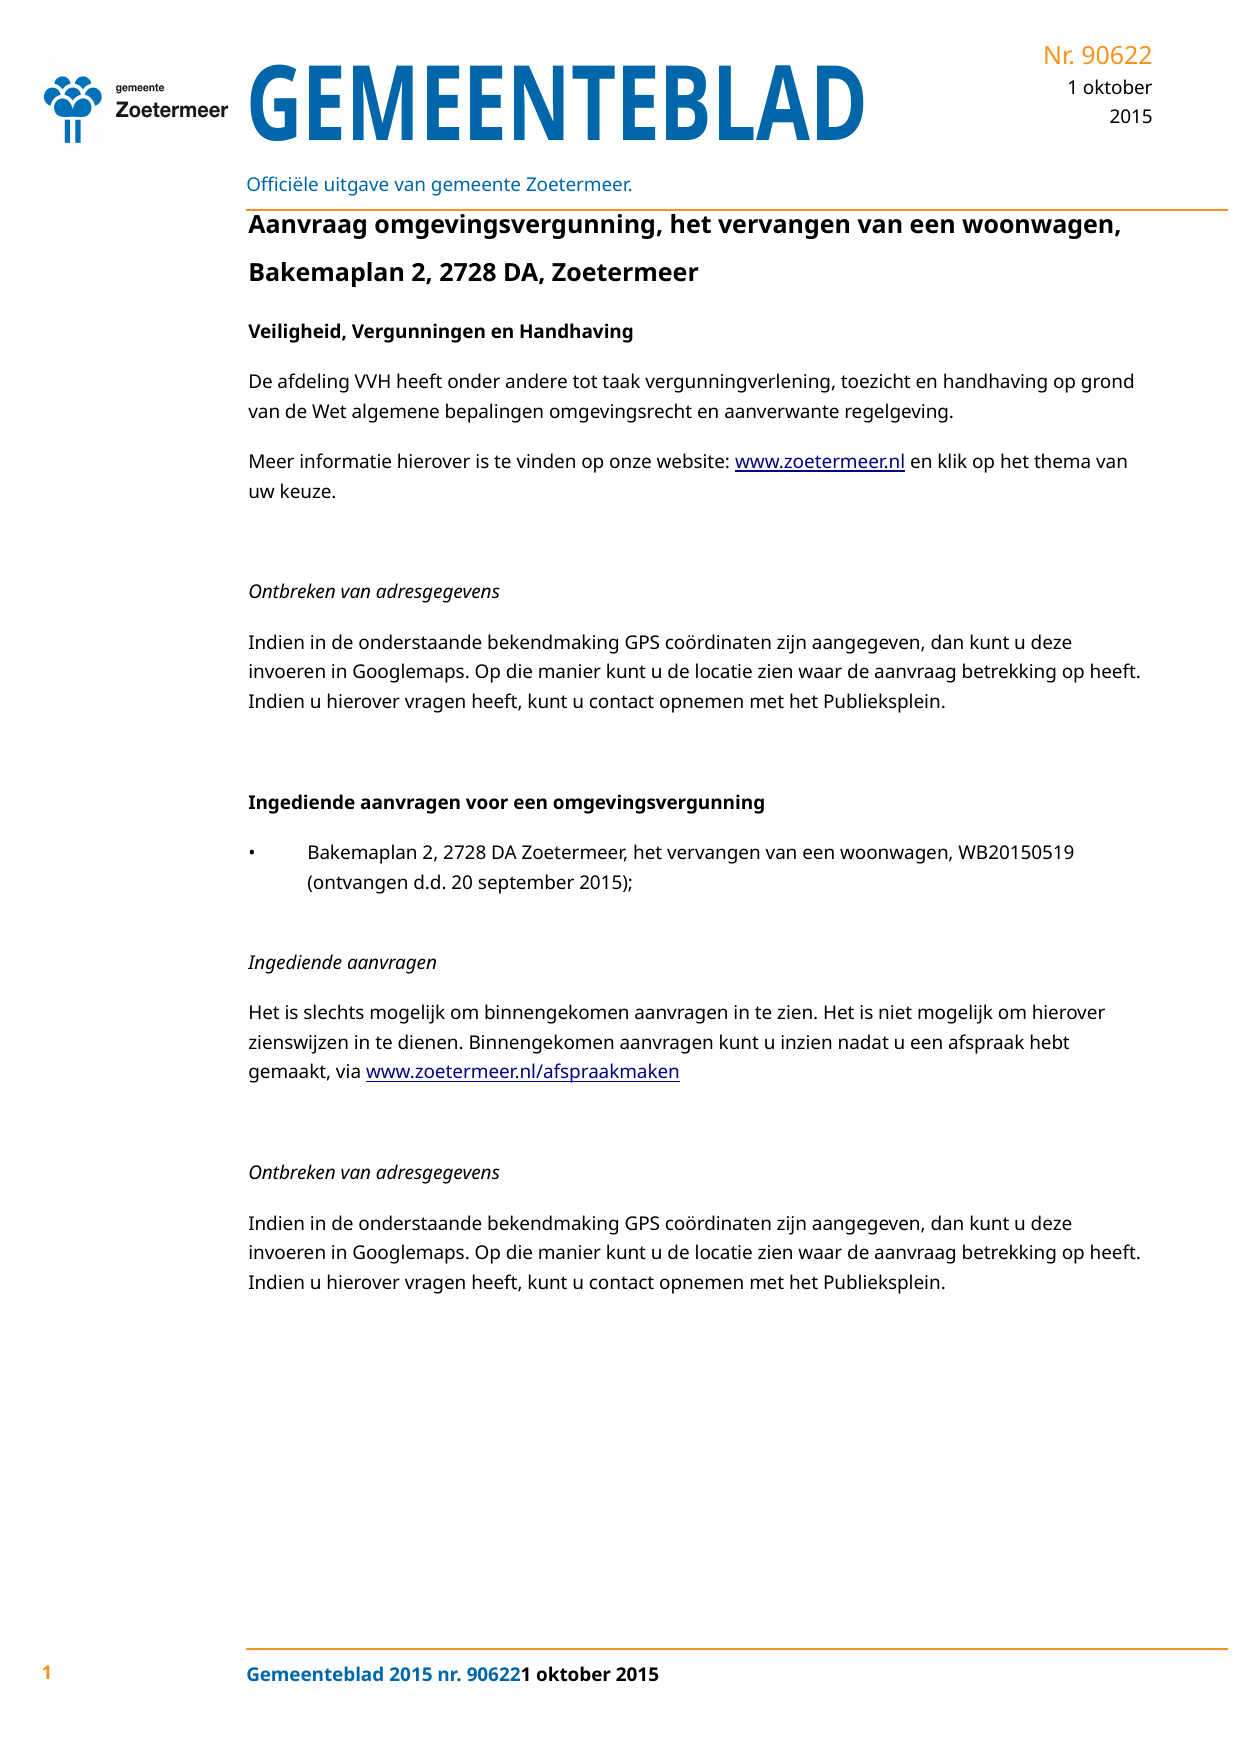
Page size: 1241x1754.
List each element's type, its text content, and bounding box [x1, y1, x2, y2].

text Ontbreken van adresgegevens [248, 1159, 1152, 1185]
text De afdeling VVH heeft onder andere tot taak vergunningverlening, toezicht en handhaving op grond van de Wet algemene bepalingen omgevingsrecht en aanverwante regelgeving. [248, 368, 1152, 424]
text Aanvraag omgevingsvergunning, het vervangen van een woonwagen, Bakemaplan 2, 2728 DA, Zoetermeer [248, 211, 1152, 288]
list Bakemaplan 2, 2728 DA Zoetermeer, het vervangen van een woonwagen, WB20150519 (ontvangen d.d. 20 september 2015); [248, 839, 1152, 895]
text Indien in de onderstaande bekendmaking GPS coördinaten zijn aangegeven, dan kunt u deze invoeren in Googlemaps. Op die manier kunt u de locatie zien waar de aanvraag betrekking op heeft. Indien u hierover vragen heeft, kunt u contact opnemen met het Publieksplein. [248, 629, 1152, 714]
text Ingediende aanvragen voor een omgevingsvergunning [248, 789, 1152, 815]
text Ontbreken van adresgegevens [248, 579, 1152, 604]
text Indien in de onderstaande bekendmaking GPS coördinaten zijn aangegeven, dan kunt u deze invoeren in Googlemaps. Op die manier kunt u de locatie zien waar de aanvraag betrekking op heeft. Indien u hierover vragen heeft, kunt u contact opnemen met het Publieksplein. [248, 1210, 1152, 1295]
text Meer informatie hierover is te vinden op onze website: www.zoetermeer.nl en klik op het thema van uw keuze. [248, 448, 1152, 504]
picture [41, 47, 231, 172]
text Het is slechts mogelijk om binnengekomen aanvragen in te zien. Het is niet mogelijk om hierover zienswijzen in te dienen. Binnengekomen aanvragen kunt u inzien nadat u een afspraak hebt gemaakt, via www.zoetermeer.nl/afspraakmaken [248, 999, 1152, 1084]
text Ingediende aanvragen [248, 949, 1152, 975]
text Veiligheid, Vergunningen en Handhaving [248, 318, 1152, 344]
